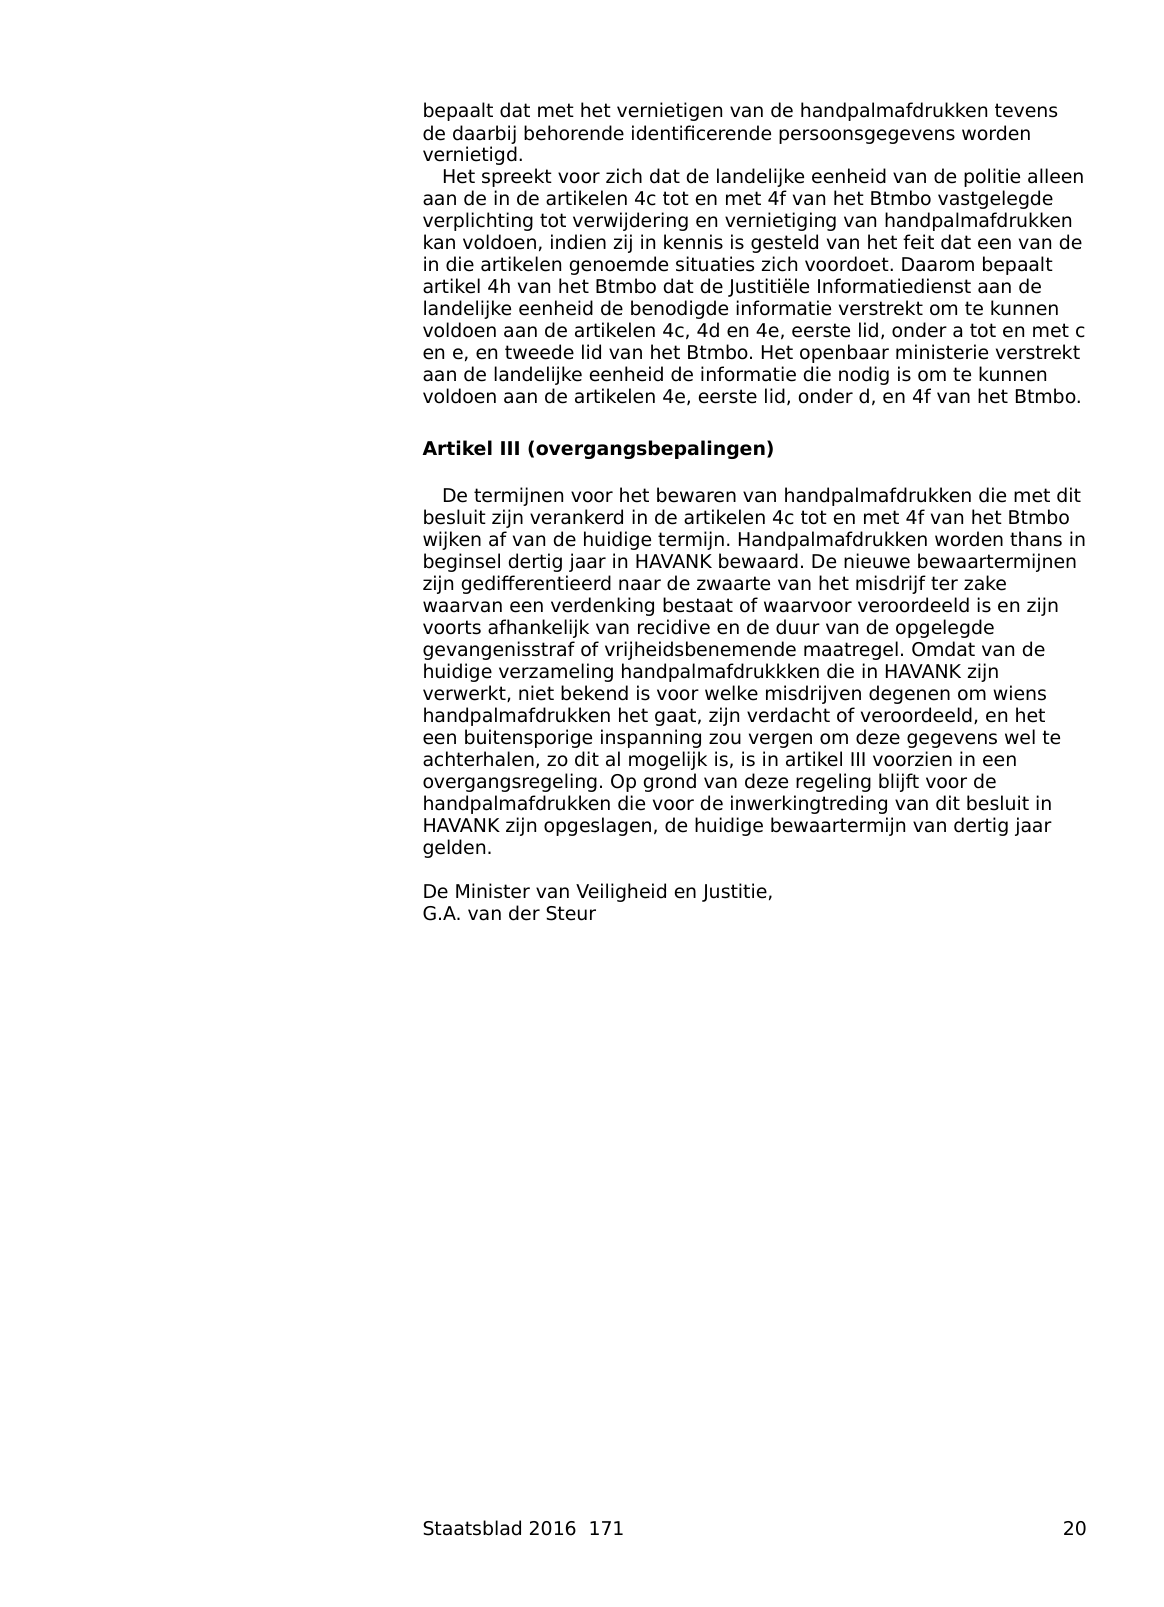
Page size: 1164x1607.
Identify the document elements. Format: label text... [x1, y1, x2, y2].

text bepaalt dat met het vernietigen van de handpalmafdrukken tevens de daarbij behorende identificerende persoonsgegevens worden vernietigd. [422, 100, 1087, 166]
text De termijnen voor het bewaren van handpalmafdrukken die met dit besluit zijn verankerd in de artikelen 4c tot en met 4f van het Btmbo wijken af van de huidige termijn. Handpalmafdrukken worden thans in beginsel dertig jaar in HAVANK bewaard. De nieuwe bewaartermijnen zijn gedifferentieerd naar de zwaarte van het misdrijf ter zake waarvan een verdenking bestaat of waarvoor veroordeeld is en zijn voorts afhankelijk van recidive en de duur van de opgelegde gevangenisstraf of vrijheidsbenemende maatregel. Omdat van de huidige verzameling handpalmafdrukkken die in HAVANK zijn verwerkt, niet bekend is voor welke misdrijven degenen om wiens handpalmafdrukken het gaat, zijn verdacht of veroordeeld, en het een buitensporige inspanning zou vergen om deze gegevens wel te achterhalen, zo dit al mogelijk is, is in artikel III voorzien in een overgangsregeling. Op grond van deze regeling blijft voor de handpalmafdrukken die voor de inwerkingtreding van dit besluit in HAVANK zijn opgeslagen, de huidige bewaartermijn van dertig jaar gelden. [422, 485, 1087, 859]
text Het spreekt voor zich dat de landelijke eenheid van de politie alleen aan de in de artikelen 4c tot en met 4f van het Btmbo vastgelegde verplichting tot verwijdering en vernietiging van handpalmafdrukken kan voldoen, indien zij in kennis is gesteld van het feit dat een van de in die artikelen genoemde situaties zich voordoet. Daarom bepaalt artikel 4h van het Btmbo dat de Justitiële Informatiedienst aan de landelijke eenheid de benodigde informatie verstrekt om te kunnen voldoen aan de artikelen 4c, 4d en 4e, eerste lid, onder a tot en met c en e, en tweede lid van het Btmbo. Het openbaar ministerie verstrekt aan de landelijke eenheid de informatie die nodig is om te kunnen voldoen aan de artikelen 4e, eerste lid, onder d, en 4f van het Btmbo. [422, 166, 1087, 408]
text De Minister van Veiligheid en Justitie, G.A. van der Steur [422, 881, 1087, 925]
subtitle Artikel III (overgangsbepalingen) [422, 438, 1087, 460]
